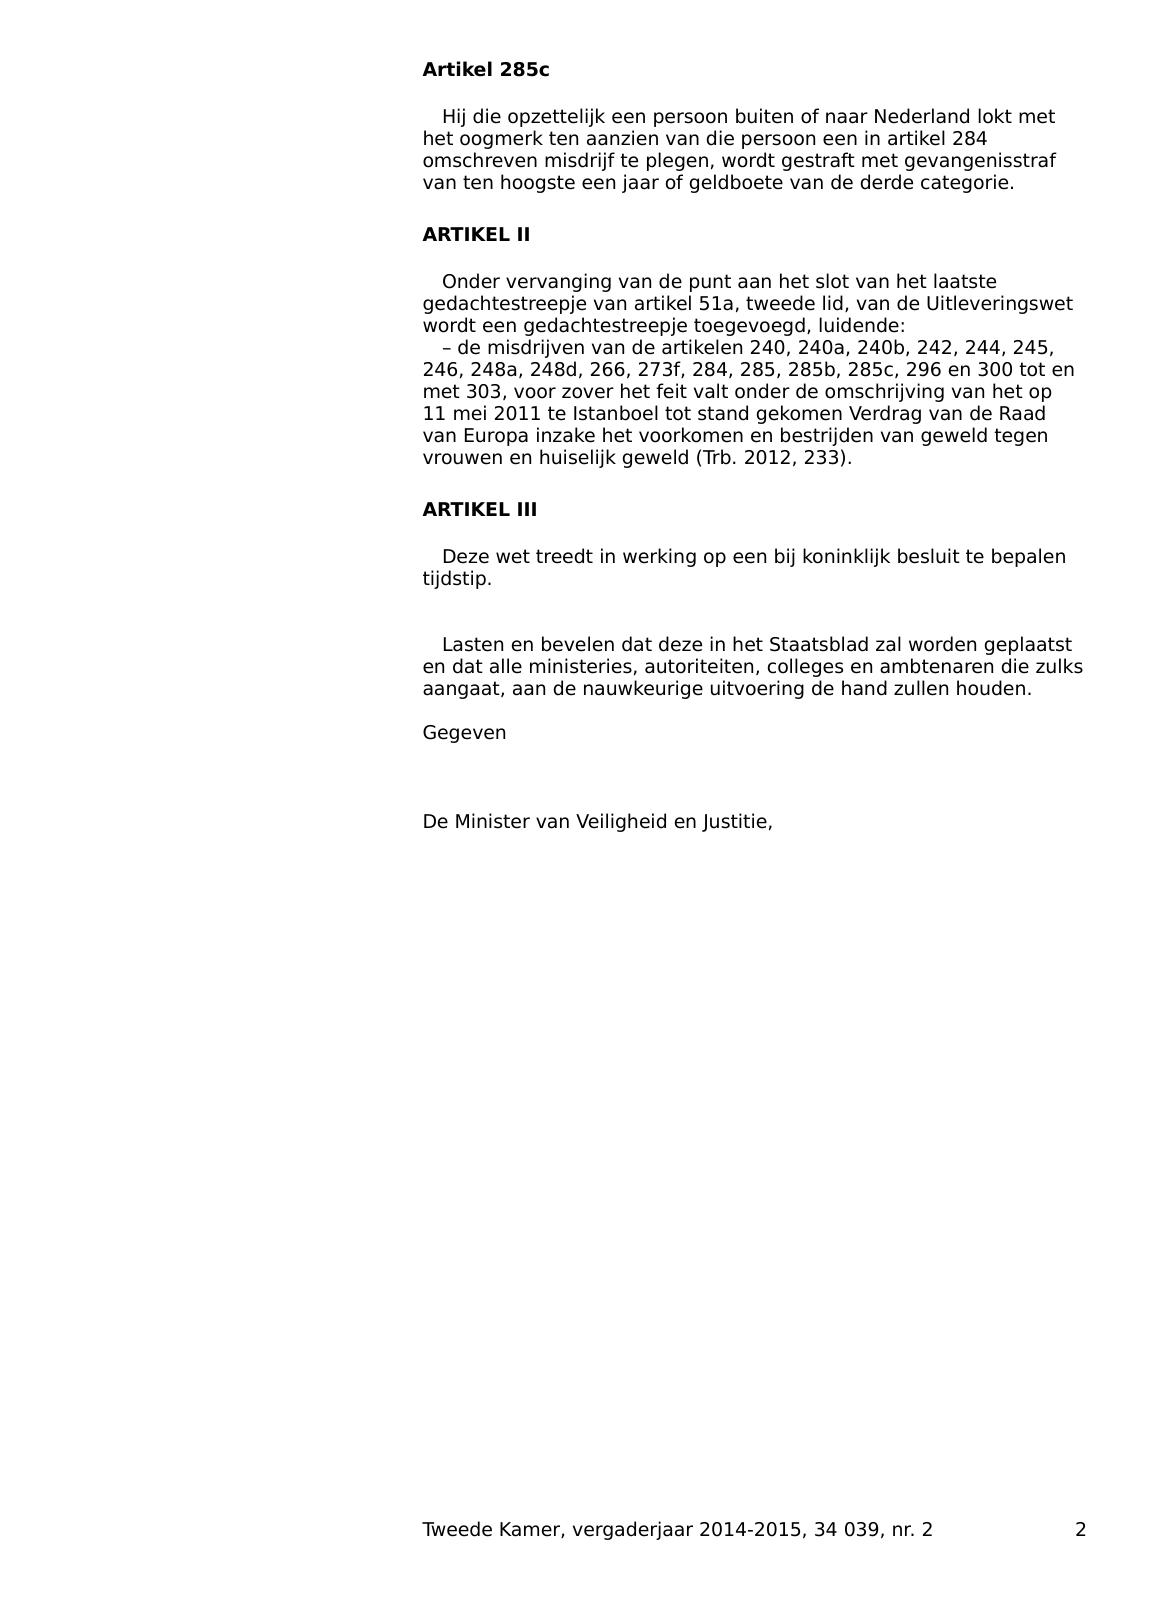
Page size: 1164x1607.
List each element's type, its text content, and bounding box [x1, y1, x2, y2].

text De Minister van Veiligheid en Justitie, [422, 811, 1087, 833]
subtitle ARTIKEL II [422, 224, 1087, 246]
text – de misdrijven van de artikelen 240, 240a, 240b, 242, 244, 245, 246, 248a, 248d, 266, 273f, 284, 285, 285b, 285c, 296 en 300 tot en met 303, voor zover het feit valt onder de omschrijving van het op 11 mei 2011 te Istanboel tot stand gekomen Verdrag van de Raad van Europa inzake het voorkomen en bestrijden van geweld tegen vrouwen en huiselijk geweld (Trb. 2012, 233). [422, 337, 1087, 469]
text Deze wet treedt in werking op een bij koninklijk besluit te bepalen tijdstip. [422, 546, 1087, 590]
text Lasten en bevelen dat deze in het Staatsblad zal worden geplaatst en dat alle ministeries, autoriteiten, colleges en ambtenaren die zulks aangaat, aan de nauwkeurige uitvoering de hand zullen houden. [422, 634, 1087, 700]
text Hij die opzettelijk een persoon buiten of naar Nederland lokt met het oogmerk ten aanzien van die persoon een in artikel 284 omschreven misdrijf te plegen, wordt gestraft met gevangenisstraf van ten hoogste een jaar of geldboete van de derde categorie. [422, 106, 1087, 194]
subtitle ARTIKEL III [422, 499, 1087, 521]
text Gegeven [422, 722, 1087, 744]
text Onder vervanging van de punt aan het slot van het laatste gedachtestreepje van artikel 51a, tweede lid, van de Uitleveringswet wordt een gedachtestreepje toegevoegd, luidende: [422, 271, 1087, 337]
subtitle Artikel 285c [422, 59, 1087, 81]
